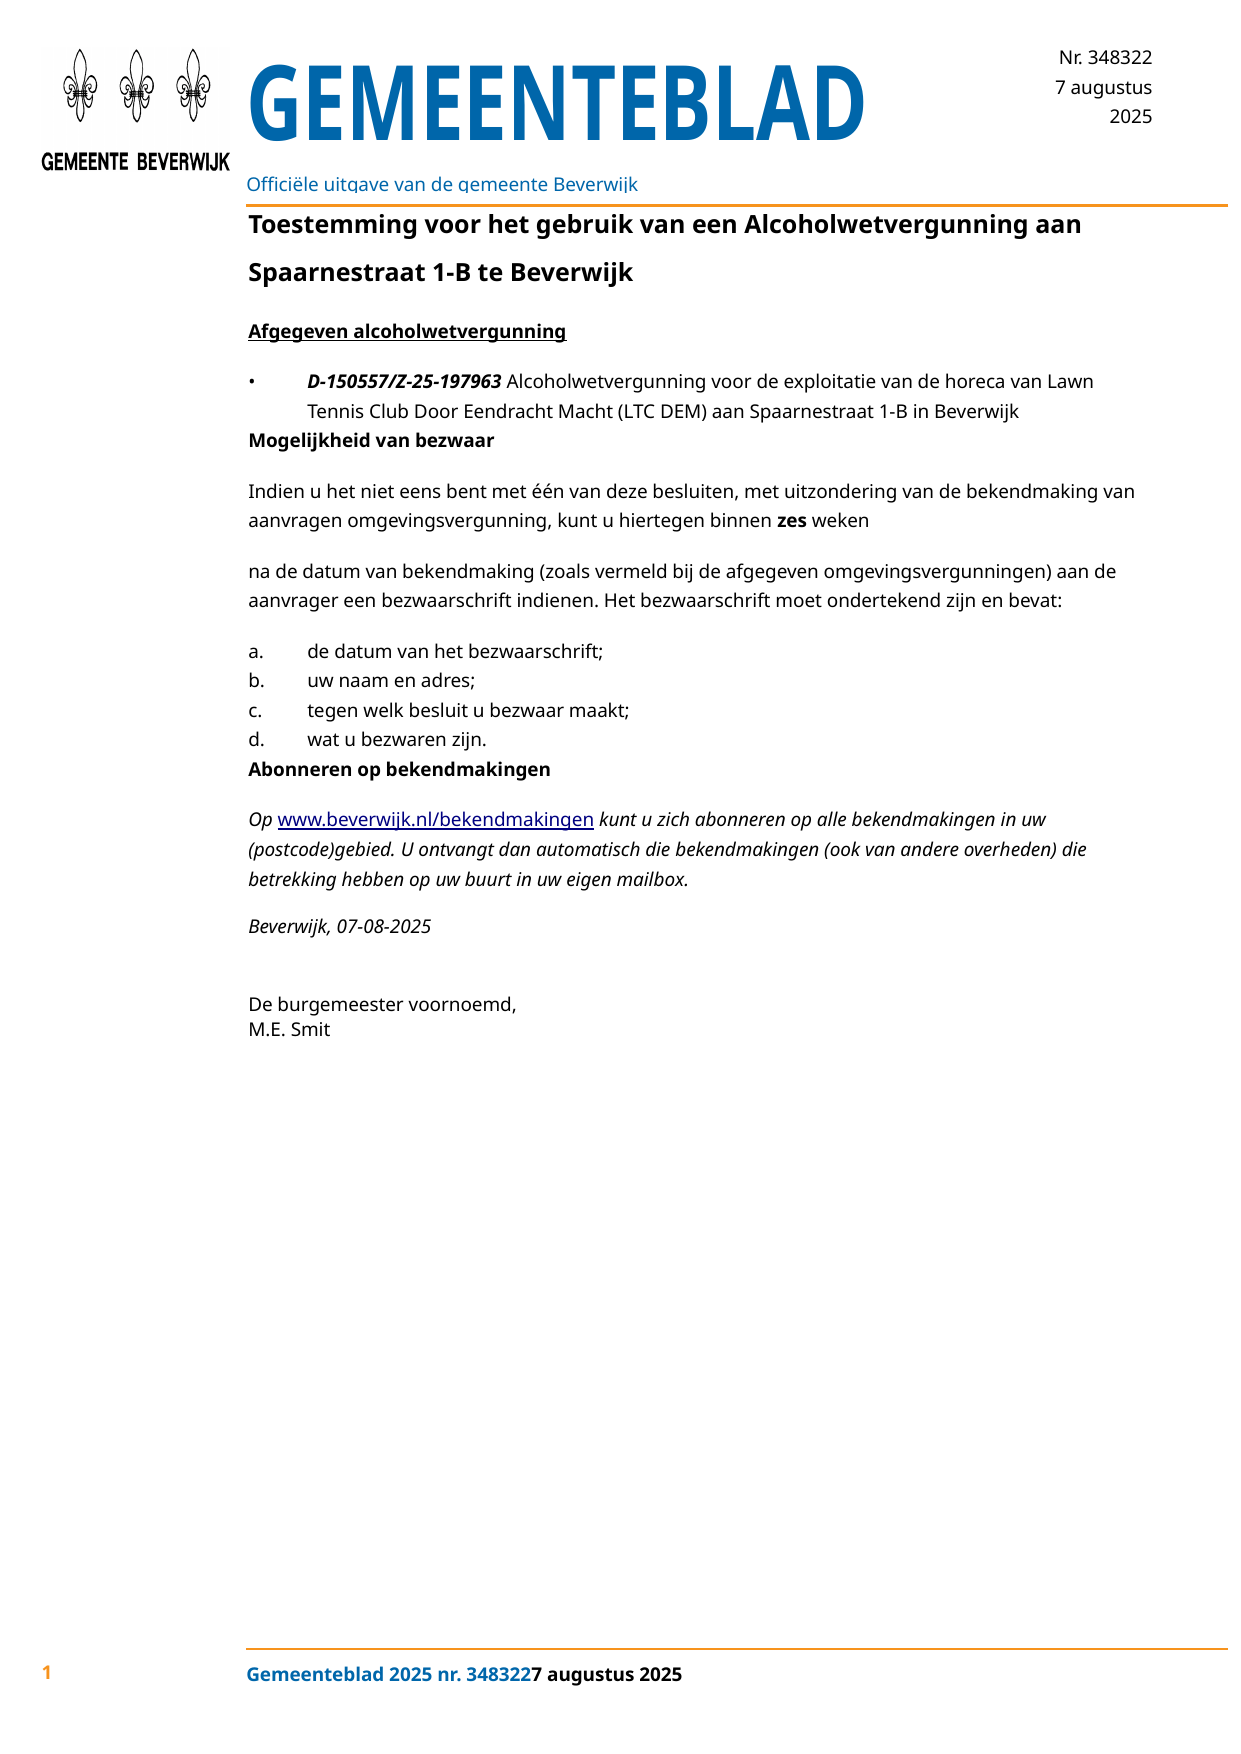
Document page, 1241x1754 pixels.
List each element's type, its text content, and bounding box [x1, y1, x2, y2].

list tegen welk besluit u bezwaar maakt; [248, 697, 1152, 723]
list wat u bezwaren zijn. [248, 727, 1152, 752]
text Indien u het niet eens bent met één van deze besluiten, met uitzondering van de bekendmaking van aanvragen omgevingsvergunning, kunt u hiertegen binnen zes weken [248, 478, 1152, 533]
text Mogelijkheid van bezwaar [248, 427, 1152, 453]
text M.E. Smit [248, 1017, 1152, 1042]
list de datum van het bezwaarschrift; [248, 638, 1152, 664]
text Abonneren op bekendmakingen [248, 756, 1152, 782]
text Toestemming voor het gebruik van een Alcoholwetvergunning aan Spaarnestraat 1-B te Beverwijk [248, 207, 1152, 288]
list uw naam en adres; [248, 667, 1152, 693]
text De burgemeester voornoemd, [248, 991, 1152, 1017]
text Afgegeven alcoholwetvergunning [248, 318, 1152, 344]
picture [41, 47, 231, 172]
text Beverwijk, 07-08-2025 [248, 914, 1152, 939]
text na de datum van bekendmaking (zoals vermeld bij de afgegeven omgevingsvergunningen) aan de aanvrager een bezwaarschrift indienen. Het bezwaarschrift moet ondertekend zijn en bevat: [248, 558, 1152, 613]
text Op www.beverwijk.nl/bekendmakingen kunt u zich abonneren op alle bekendmakingen in uw (postcode)gebied. U ontvangt dan automatisch die bekendmakingen (ook van andere overheden) die betrekking hebben op uw buurt in uw eigen mailbox. [248, 807, 1152, 892]
list D-150557/Z-25-197963 Alcoholwetvergunning voor de exploitatie van de horeca van Lawn Tennis Club Door Eendracht Macht (LTC DEM) aan Spaarnestraat 1-B in Beverwijk [248, 368, 1152, 424]
